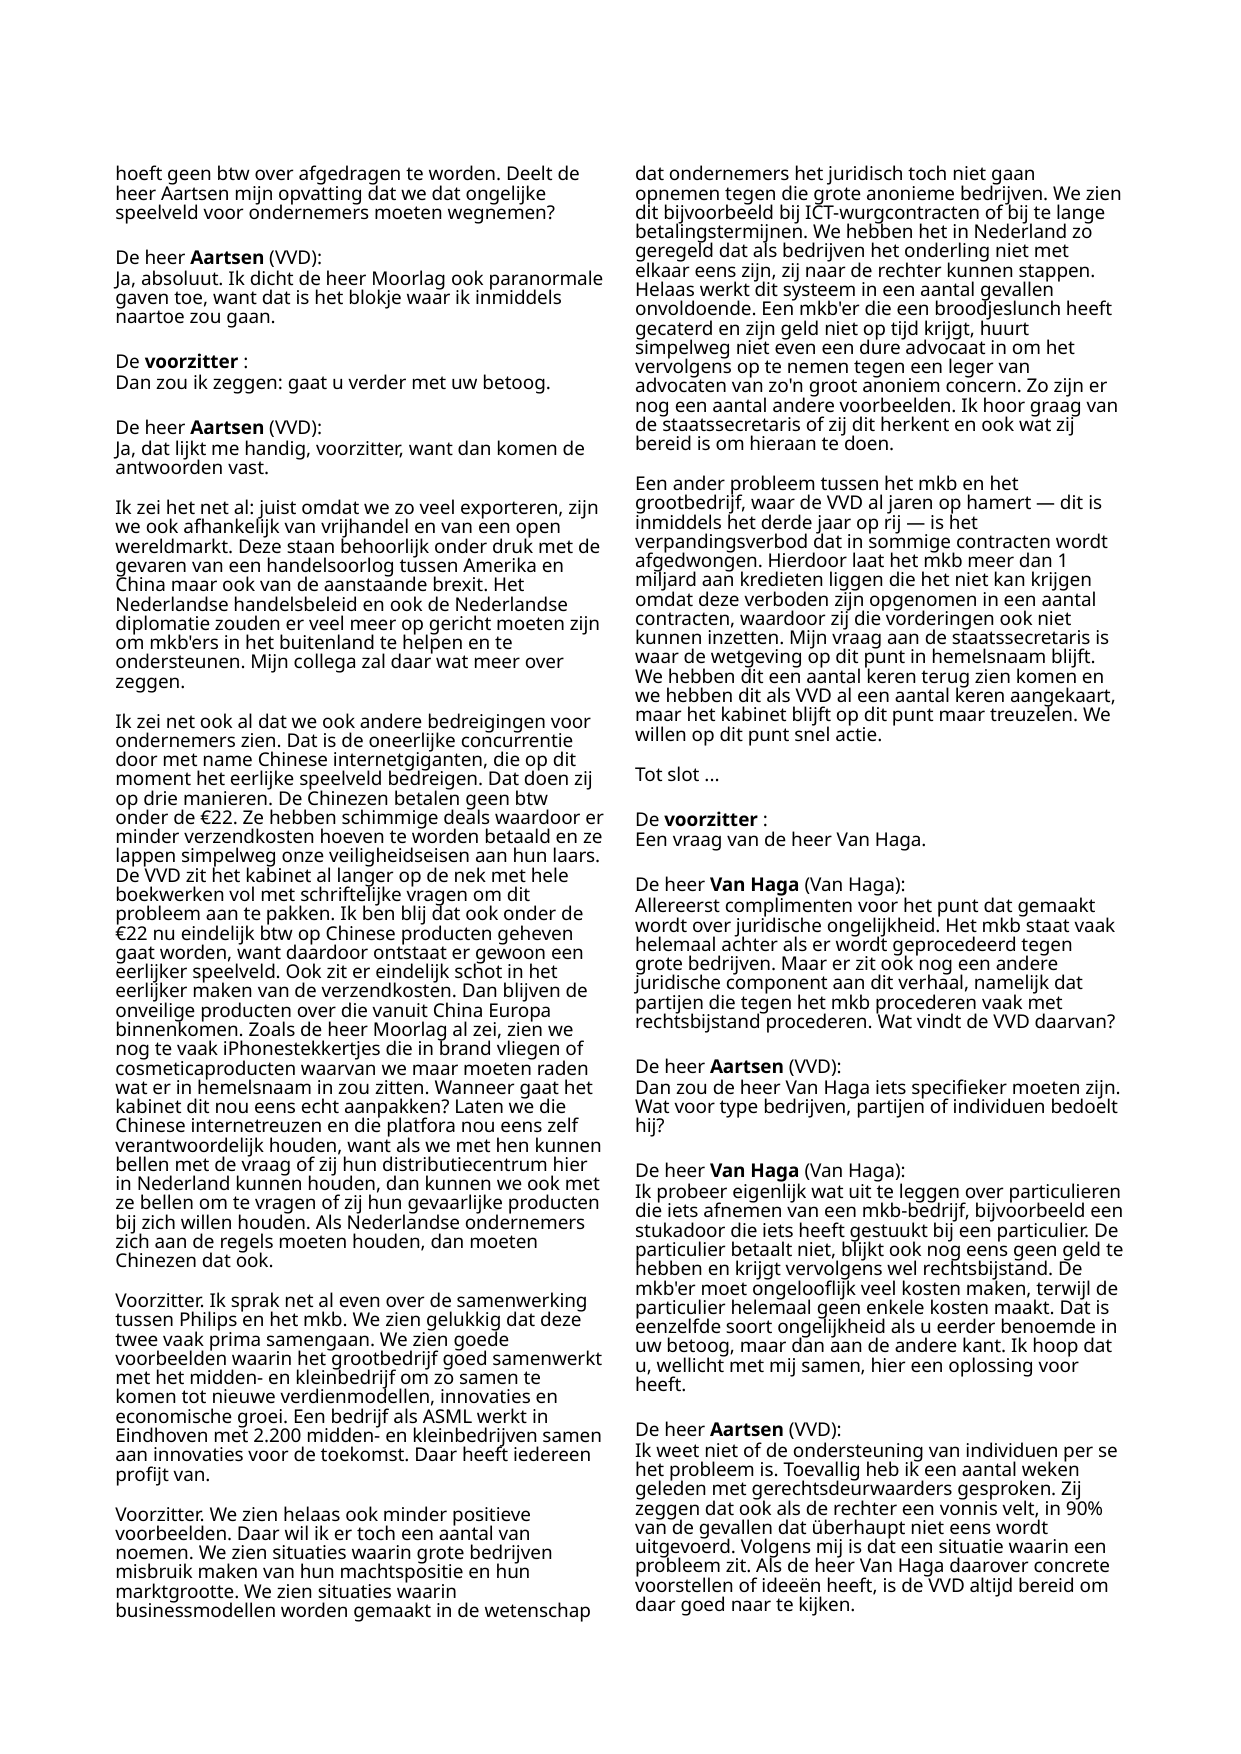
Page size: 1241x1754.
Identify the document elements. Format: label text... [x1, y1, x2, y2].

text De heer Van Haga (Van Haga): [635, 1157, 1125, 1183]
text De heer Aartsen (VVD): [635, 1416, 1125, 1442]
text De heer Aartsen (VVD): [635, 1053, 1125, 1079]
text Tot slot ... [635, 766, 1125, 785]
text Ik zei net ook al dat we ook andere bedreigingen voor ondernemers zien. Dat is de oneerlijke concurrentie door met name Chinese internetgiganten, die op dit moment het eerlijke speelveld bedreigen. Dat doen zij op drie manieren. De Chinezen betalen geen btw onder de €22. Ze hebben schimmige deals waardoor er minder verzendkosten hoeven te worden betaald en ze lappen simpelweg onze veiligheidseisen aan hun laars. De VVD zit het kabinet al langer op de nek met hele boekwerken vol met schriftelijke vragen om dit probleem aan te pakken. Ik ben blij dat ook onder de €22 nu eindelijk btw op Chinese producten geheven gaat worden, want daardoor ontstaat er gewoon een eerlijker speelveld. Ook zit er eindelijk schot in het eerlijker maken van de verzendkosten. Dan blijven de onveilige producten over die vanuit China Europa binnenkomen. Zoals de heer Moorlag al zei, zien we nog te vaak iPhonestekkertjes die in brand vliegen of cosmeticaproducten waarvan we maar moeten raden wat er in hemelsnaam in zou zitten. Wanneer gaat het kabinet dit nou eens echt aanpakken? Laten we die Chinese internetreuzen en die platfora nou eens zelf verantwoordelijk houden, want als we met hen kunnen bellen met de vraag of zij hun distributiecentrum hier in Nederland kunnen houden, dan kunnen we ook met ze bellen om te vragen of zij hun gevaarlijke producten bij zich willen houden. Als Nederlandse ondernemers zich aan de regels moeten houden, dan moeten Chinezen dat ook. [115, 713, 605, 1271]
text Dan zou ik zeggen: gaat u verder met uw betoog. [115, 374, 605, 393]
text Voorzitter. We zien helaas ook minder positieve voorbeelden. Daar wil ik er toch een aantal van noemen. We zien situaties waarin grote bedrijven misbruik maken van hun machtspositie en hun marktgrootte. We zien situaties waarin businessmodellen worden gemaakt in de wetenschap [115, 1506, 605, 1621]
text Allereerst complimenten voor het punt dat gemaakt wordt over juridische ongelijkheid. Het mkb staat vaak helemaal achter als er wordt geprocedeerd tegen grote bedrijven. Maar er zit ook nog een andere juridische component aan dit verhaal, namelijk dat partijen die tegen het mkb procederen vaak met rechtsbijstand procederen. Wat vindt de VVD daarvan? [635, 897, 1125, 1032]
text Dan zou de heer Van Haga iets specifieker moeten zijn. Wat voor type bedrijven, partijen of individuen bedoelt hij? [635, 1079, 1125, 1137]
text Een ander probleem tussen het mkb en het grootbedrijf, waar de VVD al jaren op hamert — dit is inmiddels het derde jaar op rij — is het verpandingsverbod dat in sommige contracten wordt afgedwongen. Hierdoor laat het mkb meer dan 1 miljard aan kredieten liggen die het niet kan krijgen omdat deze verboden zijn opgenomen in een aantal contracten, waardoor zij die vorderingen ook niet kunnen inzetten. Mijn vraag aan de staatssecretaris is waar de wetgeving op dit punt in hemelsnaam blijft. We hebben dit een aantal keren terug zien komen en we hebben dit als VVD al een aantal keren aangekaart, maar het kabinet blijft op dit punt maar treuzelen. We willen op dit punt snel actie. [635, 475, 1125, 745]
text De heer Aartsen (VVD): [115, 414, 605, 440]
text Ik probeer eigenlijk wat uit te leggen over particulieren die iets afnemen van een mkb-bedrijf, bijvoorbeeld een stukadoor die iets heeft gestuukt bij een particulier. De particulier betaalt niet, blijkt ook nog eens geen geld te hebben en krijgt vervolgens wel rechtsbijstand. De mkb'er moet ongelooflijk veel kosten maken, terwijl de particulier helemaal geen enkele kosten maakt. Dat is eenzelfde soort ongelijkheid als u eerder benoemde in uw betoog, maar dan aan de andere kant. Ik hoop dat u, wellicht met mij samen, hier een oplossing voor heeft. [635, 1183, 1125, 1395]
text De heer Aartsen (VVD): [115, 244, 605, 270]
text De voorzitter : [115, 348, 605, 374]
text Ja, absoluut. Ik dicht de heer Moorlag ook paranormale gaven toe, want dat is het blokje waar ik inmiddels naartoe zou gaan. [115, 270, 605, 327]
text dat ondernemers het juridisch toch niet gaan opnemen tegen die grote anonieme bedrijven. We zien dit bijvoorbeeld bij ICT-wurgcontracten of bij te lange betalingstermijnen. We hebben het in Nederland zo geregeld dat als bedrijven het onderling niet met elkaar eens zijn, zij naar de rechter kunnen stappen. Helaas werkt dit systeem in een aantal gevallen onvoldoende. Een mkb'er die een broodjeslunch heeft gecaterd en zijn geld niet op tijd krijgt, huurt simpelweg niet even een dure advocaat in om het vervolgens op te nemen tegen een leger van advocaten van zo'n groot anoniem concern. Zo zijn er nog een aantal andere voorbeelden. Ik hoor graag van de staatssecretaris of zij dit herkent en ook wat zij bereid is om hieraan te doen. [635, 165, 1125, 454]
text De heer Van Haga (Van Haga): [635, 872, 1125, 897]
text Ik zei het net al: juist omdat we zo veel exporteren, zijn we ook afhankelijk van vrijhandel en van een open wereldmarkt. Deze staan behoorlijk onder druk met de gevaren van een handelsoorlog tussen Amerika en China maar ook van de aanstaande brexit. Het Nederlandse handelsbeleid en ook de Nederlandse diplomatie zouden er veel meer op gericht moeten zijn om mkb'ers in het buitenland te helpen en te ondersteunen. Mijn collega zal daar wat meer over zeggen. [115, 499, 605, 692]
text Voorzitter. Ik sprak net al even over de samenwerking tussen Philips en het mkb. We zien gelukkig dat deze twee vaak prima samengaan. We zien goede voorbeelden waarin het grootbedrijf goed samenwerkt met het midden- en kleinbedrijf om zo samen te komen tot nieuwe verdienmodellen, innovaties en economische groei. Een bedrijf als ASML werkt in Eindhoven met 2.200 midden- en kleinbedrijven samen aan innovaties voor de toekomst. Daar heeft iedereen profijt van. [115, 1292, 605, 1485]
text Een vraag van de heer Van Haga. [635, 831, 1125, 851]
text Ik weet niet of de ondersteuning van individuen per se het probleem is. Toevallig heb ik een aantal weken geleden met gerechtsdeurwaarders gesproken. Zij zeggen dat ook als de rechter een vonnis velt, in 90% van de gevallen dat überhaupt niet eens wordt uitgevoerd. Volgens mij is dat een situatie waarin een probleem zit. Als de heer Van Haga daarover concrete voorstellen of ideeën heeft, is de VVD altijd bereid om daar goed naar te kijken. [635, 1442, 1125, 1615]
text Ja, dat lijkt me handig, voorzitter, want dan komen de antwoorden vast. [115, 440, 605, 478]
text hoeft geen btw over afgedragen te worden. Deelt de heer Aartsen mijn opvatting dat we dat ongelijke speelveld voor ondernemers moeten wegnemen? [115, 165, 605, 223]
text De voorzitter : [635, 806, 1125, 831]
